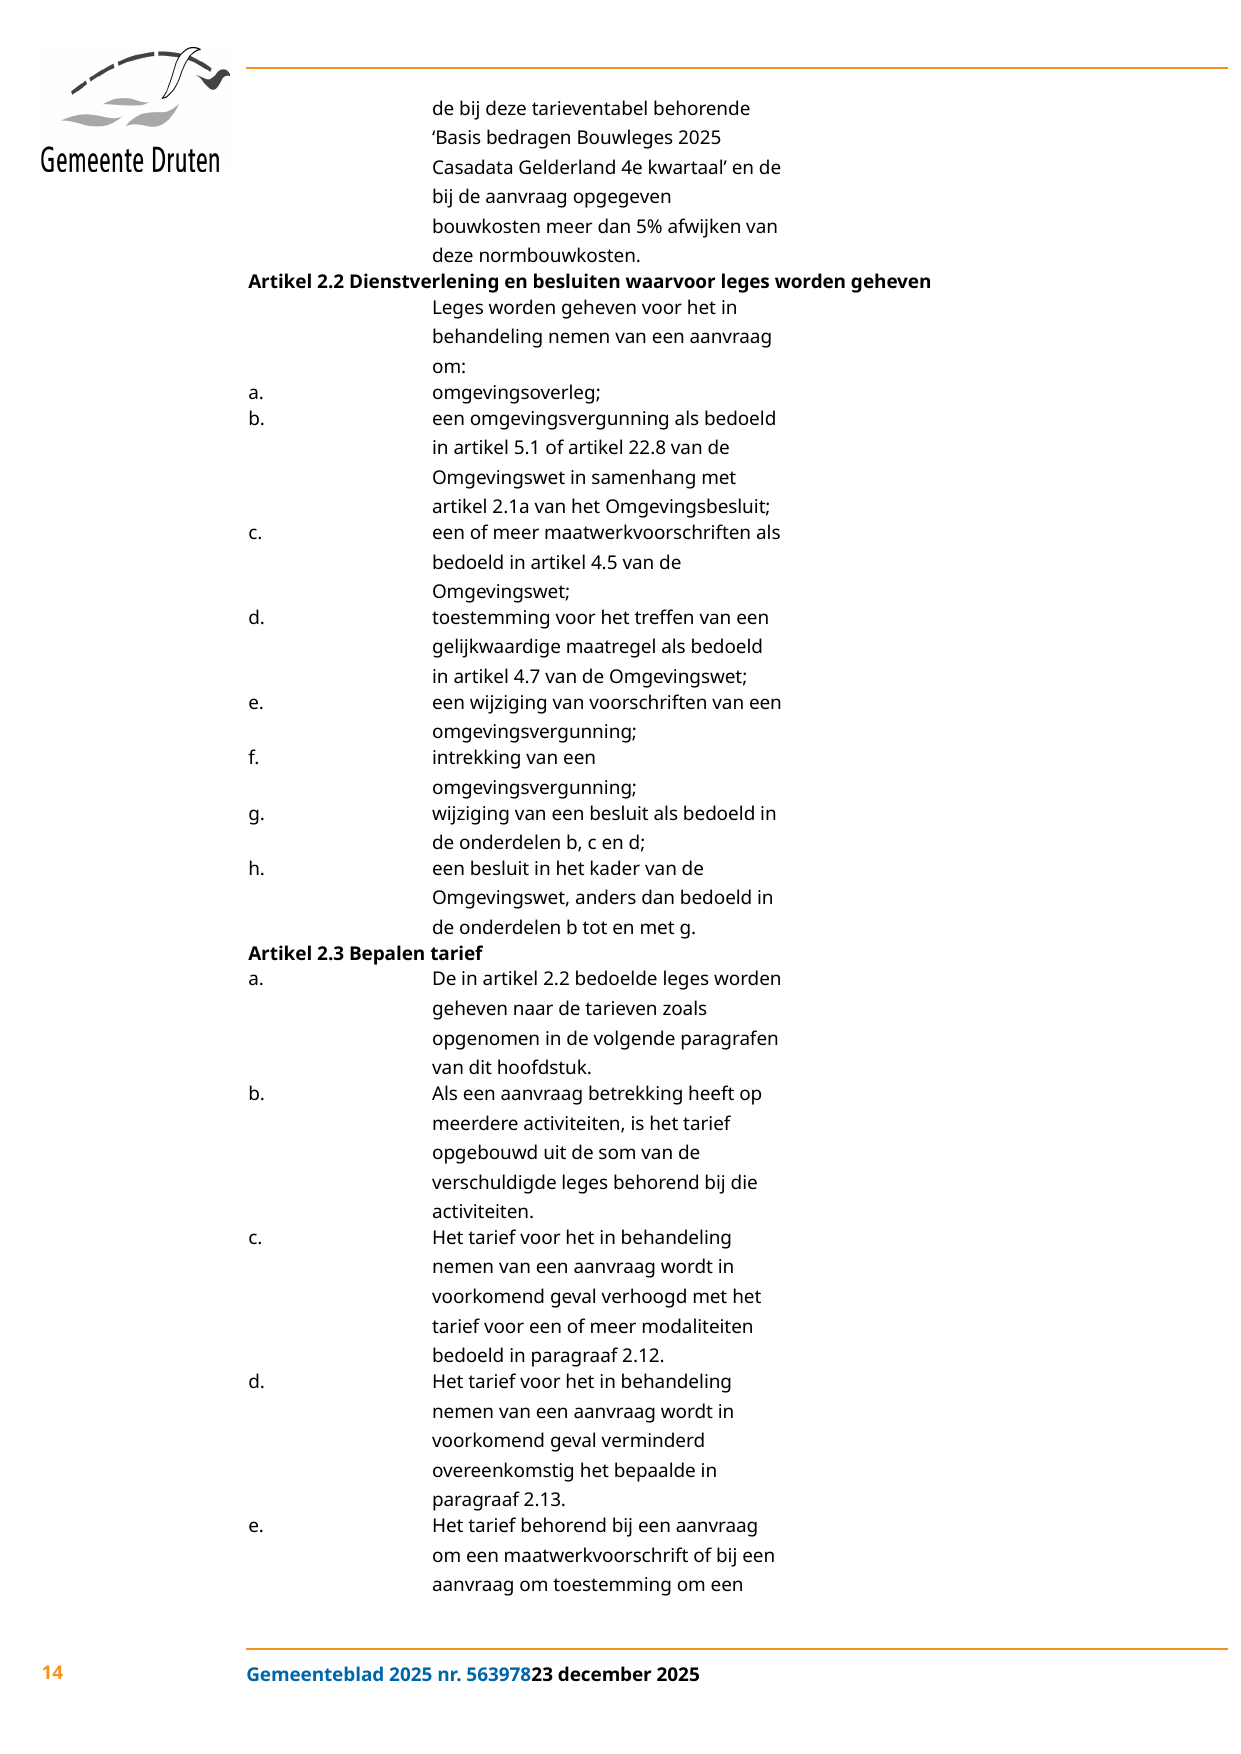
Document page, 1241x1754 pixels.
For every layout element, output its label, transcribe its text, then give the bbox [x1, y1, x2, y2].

table_cell [784, 855, 968, 940]
table_cell [968, 744, 1152, 800]
table_cell [784, 95, 968, 268]
picture [41, 47, 231, 172]
table_cell a. [248, 379, 432, 405]
table_cell Artikel 2.2 Dienstverlening en besluiten waarvoor leges worden geheven [248, 269, 968, 294]
table_cell een of meer maatwerkvoorschriften als bedoeld in artikel 4.5 van de Omgevingswet; [432, 519, 784, 604]
table_cell f. [248, 744, 432, 800]
table_cell [784, 1512, 968, 1597]
table_cell e. [248, 689, 432, 744]
table_cell c. [248, 519, 432, 604]
table_cell [784, 800, 968, 855]
table_cell [968, 1224, 1152, 1368]
table_cell [968, 379, 1152, 405]
table_cell de bij deze tarieventabel behorende ‘Basis bedragen Bouwleges 2025 Casadata Gelderland 4e kwartaal’ en de bij de aanvraag opgegeven bouwkosten meer dan 5% afwijken van deze normbouwkosten. [432, 95, 784, 268]
table_cell [968, 1368, 1152, 1512]
table_cell [784, 379, 968, 405]
table_cell [784, 744, 968, 800]
table_cell [248, 294, 432, 379]
table_cell d. [248, 1368, 432, 1512]
table_cell [968, 604, 1152, 689]
table_cell [968, 1512, 1152, 1597]
table_cell [968, 294, 1152, 379]
table_cell [968, 405, 1152, 519]
table_cell een omgevingsvergunning als bedoeld in artikel 5.1 of artikel 22.8 van de Omgevingswet in samenhang met artikel 2.1a van het Omgevingsbesluit; [432, 405, 784, 519]
table_cell [968, 966, 1152, 1080]
table_cell [784, 966, 968, 1080]
table_cell b. [248, 1080, 432, 1224]
table_cell Het tarief voor het in behandeling nemen van een aanvraag wordt in voorkomend geval verminderd overeenkomstig het bepaalde in paragraaf 2.13. [432, 1368, 784, 1512]
table_cell d. [248, 604, 432, 689]
table_cell [784, 1368, 968, 1512]
table_cell een besluit in het kader van de Omgevingswet, anders dan bedoeld in de onderdelen b tot en met g. [432, 855, 784, 940]
table_cell [968, 1080, 1152, 1224]
table_cell [968, 519, 1152, 604]
table_cell Het tarief behorend bij een aanvraag om een maatwerkvoorschrift of bij een aanvraag om toestemming om een [432, 1512, 784, 1597]
table_cell [784, 519, 968, 604]
table_cell [968, 800, 1152, 855]
table_cell e. [248, 1512, 432, 1597]
table_cell Als een aanvraag betrekking heeft op meerdere activiteiten, is het tarief opgebouwd uit de som van de verschuldigde leges behorend bij die activiteiten. [432, 1080, 784, 1224]
table_cell een wijziging van voorschriften van een omgevingsvergunning; [432, 689, 784, 744]
table_cell b. [248, 405, 432, 519]
table_cell omgevingsoverleg; [432, 379, 784, 405]
table_cell c. [248, 1224, 432, 1368]
table_cell [784, 1224, 968, 1368]
table_cell [968, 689, 1152, 744]
table_cell g. [248, 800, 432, 855]
table_cell Het tarief voor het in behandeling nemen van een aanvraag wordt in voorkomend geval verhoogd met het tarief voor een of meer modaliteiten bedoeld in paragraaf 2.12. [432, 1224, 784, 1368]
table_cell [784, 405, 968, 519]
table_cell [784, 294, 968, 379]
table_cell [784, 1080, 968, 1224]
table_cell [968, 95, 1152, 268]
table_cell a. [248, 966, 432, 1080]
table_cell Artikel 2.3 Bepalen tarief [248, 940, 968, 966]
table_cell toestemming voor het treffen van een gelijkwaardige maatregel als bedoeld in artikel 4.7 van de Omgevingswet; [432, 604, 784, 689]
table_cell [784, 604, 968, 689]
table_cell Leges worden geheven voor het in behandeling nemen van een aanvraag om: [432, 294, 784, 379]
table_cell [784, 689, 968, 744]
table_cell h. [248, 855, 432, 940]
table_cell intrekking van een omgevingsvergunning; [432, 744, 784, 800]
table_cell wijziging van een besluit als bedoeld in de onderdelen b, c en d; [432, 800, 784, 855]
table_cell [968, 855, 1152, 940]
table_cell [248, 95, 432, 268]
table_cell De in artikel 2.2 bedoelde leges worden geheven naar de tarieven zoals opgenomen in de volgende paragrafen van dit hoofdstuk. [432, 966, 784, 1080]
